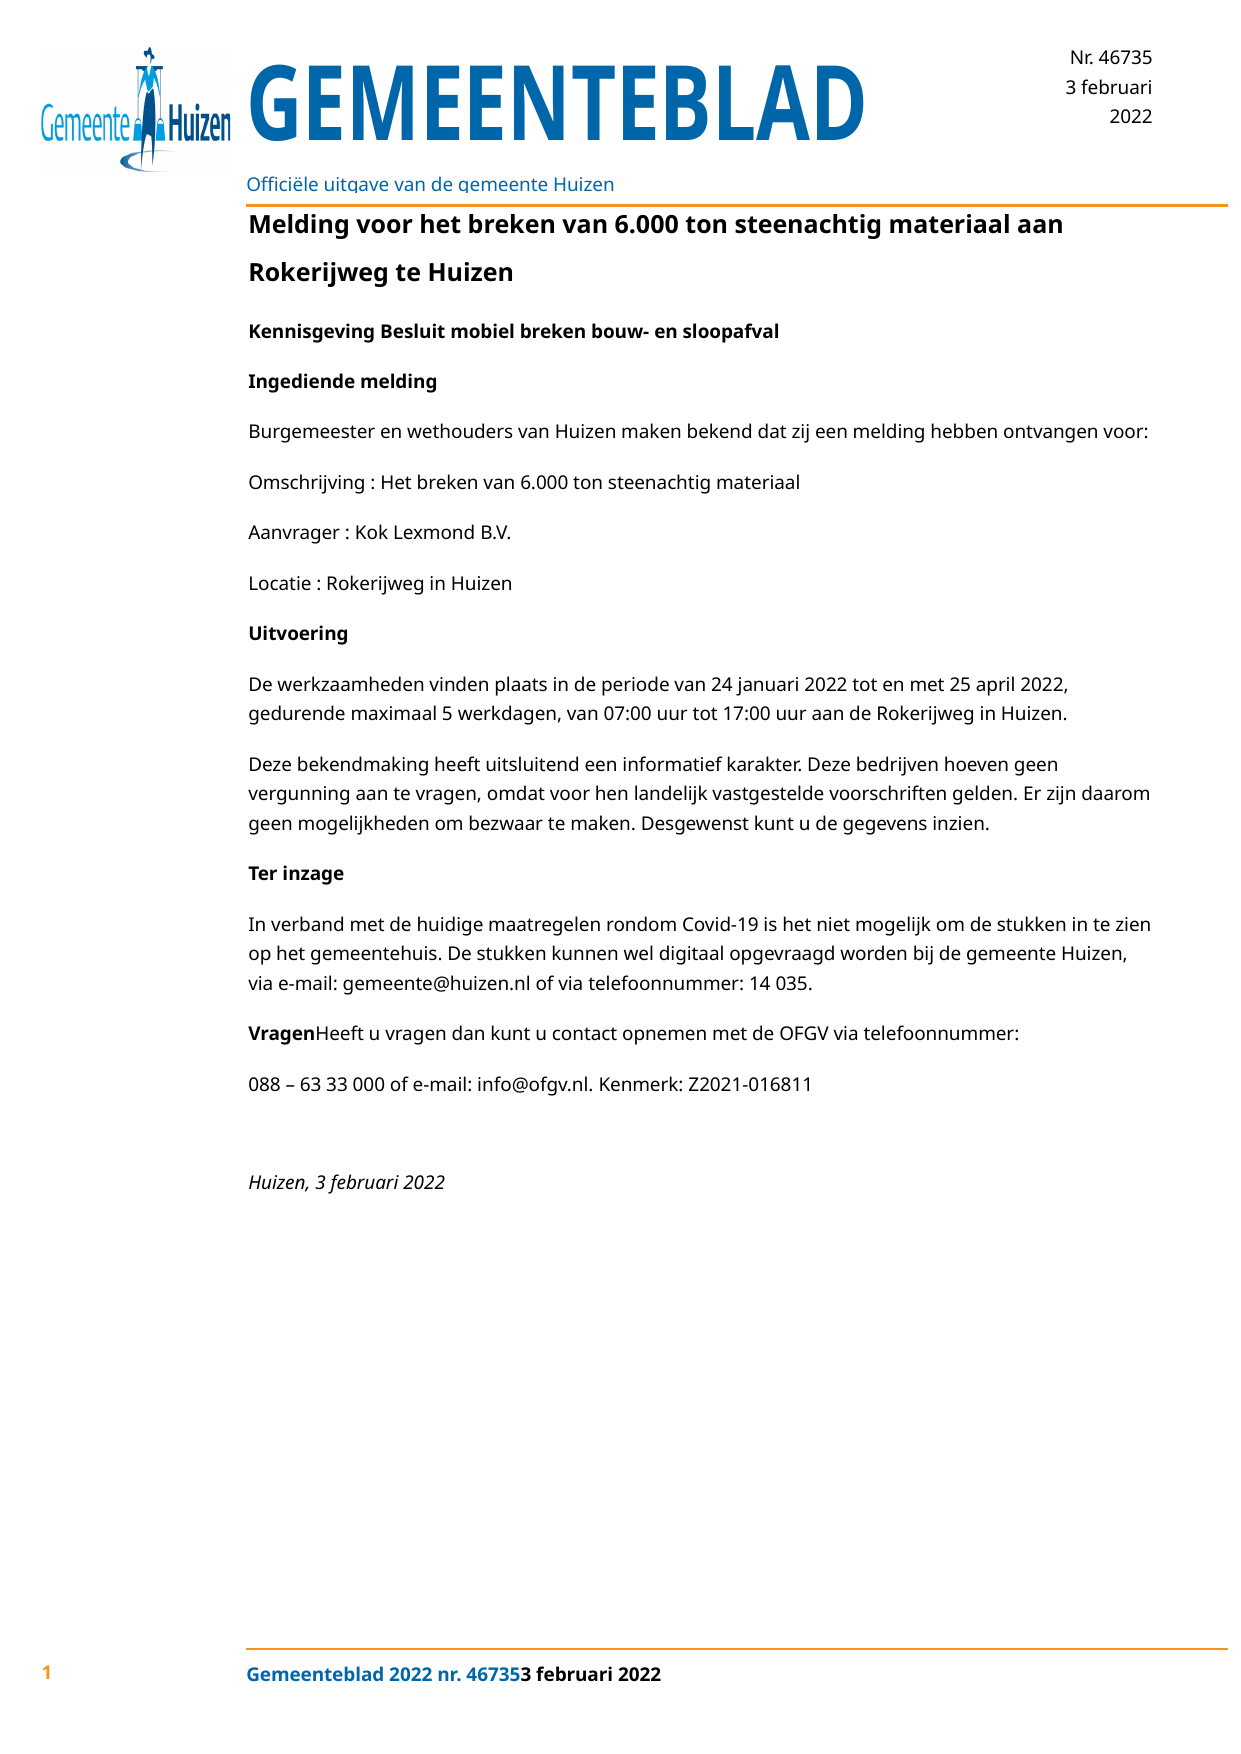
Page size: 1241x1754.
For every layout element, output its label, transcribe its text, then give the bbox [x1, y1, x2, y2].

text Deze bekendmaking heeft uitsluitend een informatief karakter. Deze bedrijven hoeven geen vergunning aan te vragen, omdat voor hen landelijk vastgestelde voorschriften gelden. Er zijn daarom geen mogelijkheden om bezwaar te maken. Desgewenst kunt u de gegevens inzien. [248, 751, 1152, 836]
text Burgemeester en wethouders van Huizen maken bekend dat zij een melding hebben ontvangen voor: [248, 419, 1152, 444]
text In verband met de huidige maatregelen rondom Covid-19 is het niet mogelijk om de stukken in te zien op het gemeentehuis. De stukken kunnen wel digitaal opgevraagd worden bij de gemeente Huizen, via e-mail: gemeente@huizen.nl of via telefoonnummer: 14 035. [248, 911, 1152, 996]
picture [41, 47, 231, 172]
text VragenHeeft u vragen dan kunt u contact opnemen met de OFGV via telefoonnummer: [248, 1020, 1152, 1046]
text Omschrijving : Het breken van 6.000 ton steenachtig materiaal [248, 469, 1152, 495]
text Ingediende melding [248, 368, 1152, 394]
text Huizen, 3 februari 2022 [248, 1169, 1152, 1195]
text Melding voor het breken van 6.000 ton steenachtig materiaal aan Rokerijweg te Huizen [248, 207, 1152, 288]
text Uitvoering [248, 620, 1152, 646]
text Ter inzage [248, 860, 1152, 886]
text Kennisgeving Besluit mobiel breken bouw- en sloopafval [248, 318, 1152, 344]
text Locatie : Rokerijweg in Huizen [248, 570, 1152, 596]
text Aanvrager : Kok Lexmond B.V. [248, 519, 1152, 545]
text De werkzaamheden vinden plaats in de periode van 24 januari 2022 tot en met 25 april 2022, gedurende maximaal 5 werkdagen, van 07:00 uur tot 17:00 uur aan de Rokerijweg in Huizen. [248, 671, 1152, 726]
text 088 – 63 33 000 of e-mail: info@ofgv.nl. Kenmerk: Z2021-016811 [248, 1071, 1152, 1097]
